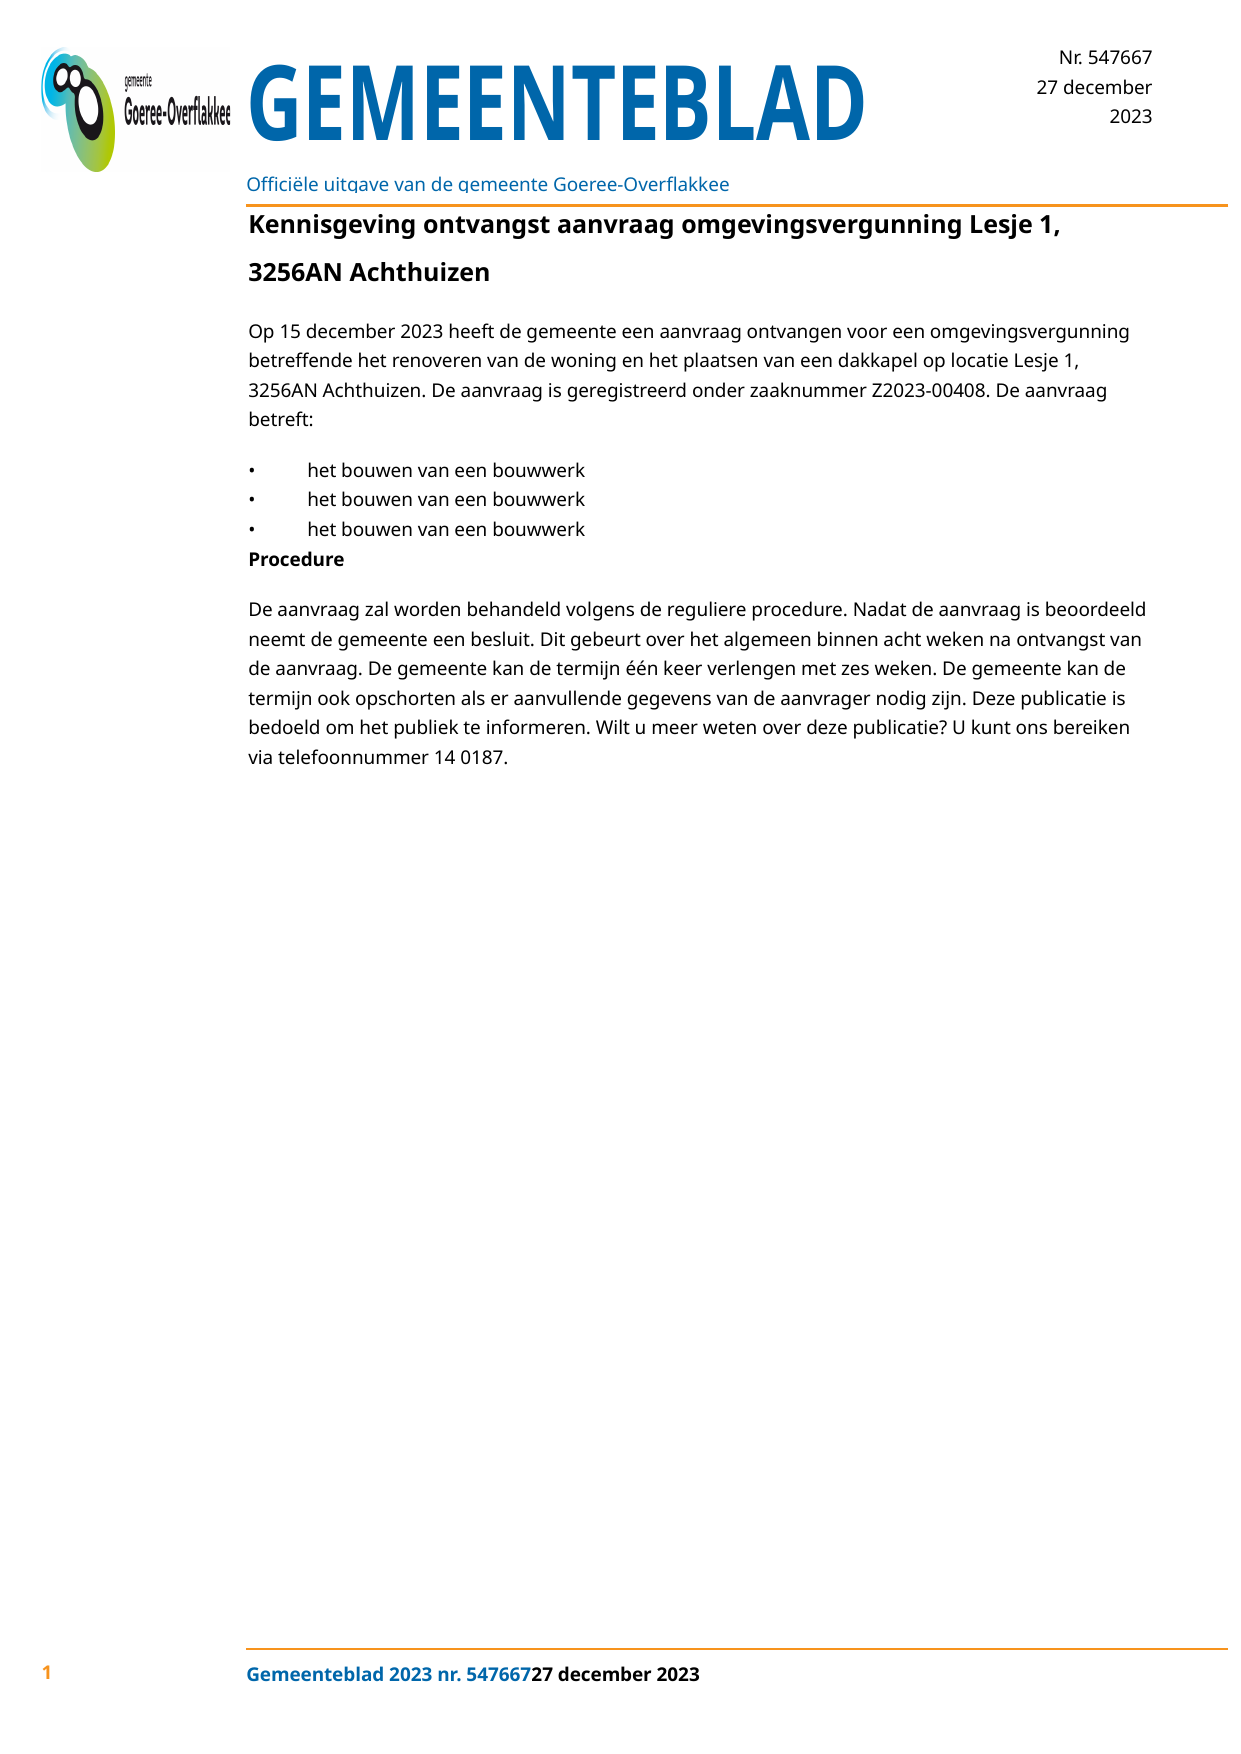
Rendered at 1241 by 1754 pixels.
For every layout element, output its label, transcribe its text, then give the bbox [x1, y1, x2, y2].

text De aanvraag zal worden behandeld volgens de reguliere procedure. Nadat de aanvraag is beoordeeld neemt de gemeente een besluit. Dit gebeurt over het algemeen binnen acht weken na ontvangst van de aanvraag. De gemeente kan de termijn één keer verlengen met zes weken. De gemeente kan de termijn ook opschorten als er aanvullende gegevens van de aanvrager nodig zijn. Deze publicatie is bedoeld om het publiek te informeren. Wilt u meer weten over deze publicatie? U kunt ons bereiken via telefoonnummer 14 0187. [248, 596, 1152, 770]
text Op 15 december 2023 heeft de gemeente een aanvraag ontvangen voor een omgevingsvergunning betreffende het renoveren van de woning en het plaatsen van een dakkapel op locatie Lesje 1, 3256AN Achthuizen. De aanvraag is geregistreerd onder zaaknummer Z2023-00408. De aanvraag betreft: [248, 318, 1152, 432]
picture [41, 47, 231, 172]
list het bouwen van een bouwwerk [248, 487, 1152, 512]
list het bouwen van een bouwwerk [248, 516, 1152, 542]
text Procedure [248, 546, 1152, 572]
text Kennisgeving ontvangst aanvraag omgevingsvergunning Lesje 1, 3256AN Achthuizen [248, 207, 1152, 288]
list het bouwen van een bouwwerk [248, 457, 1152, 483]
